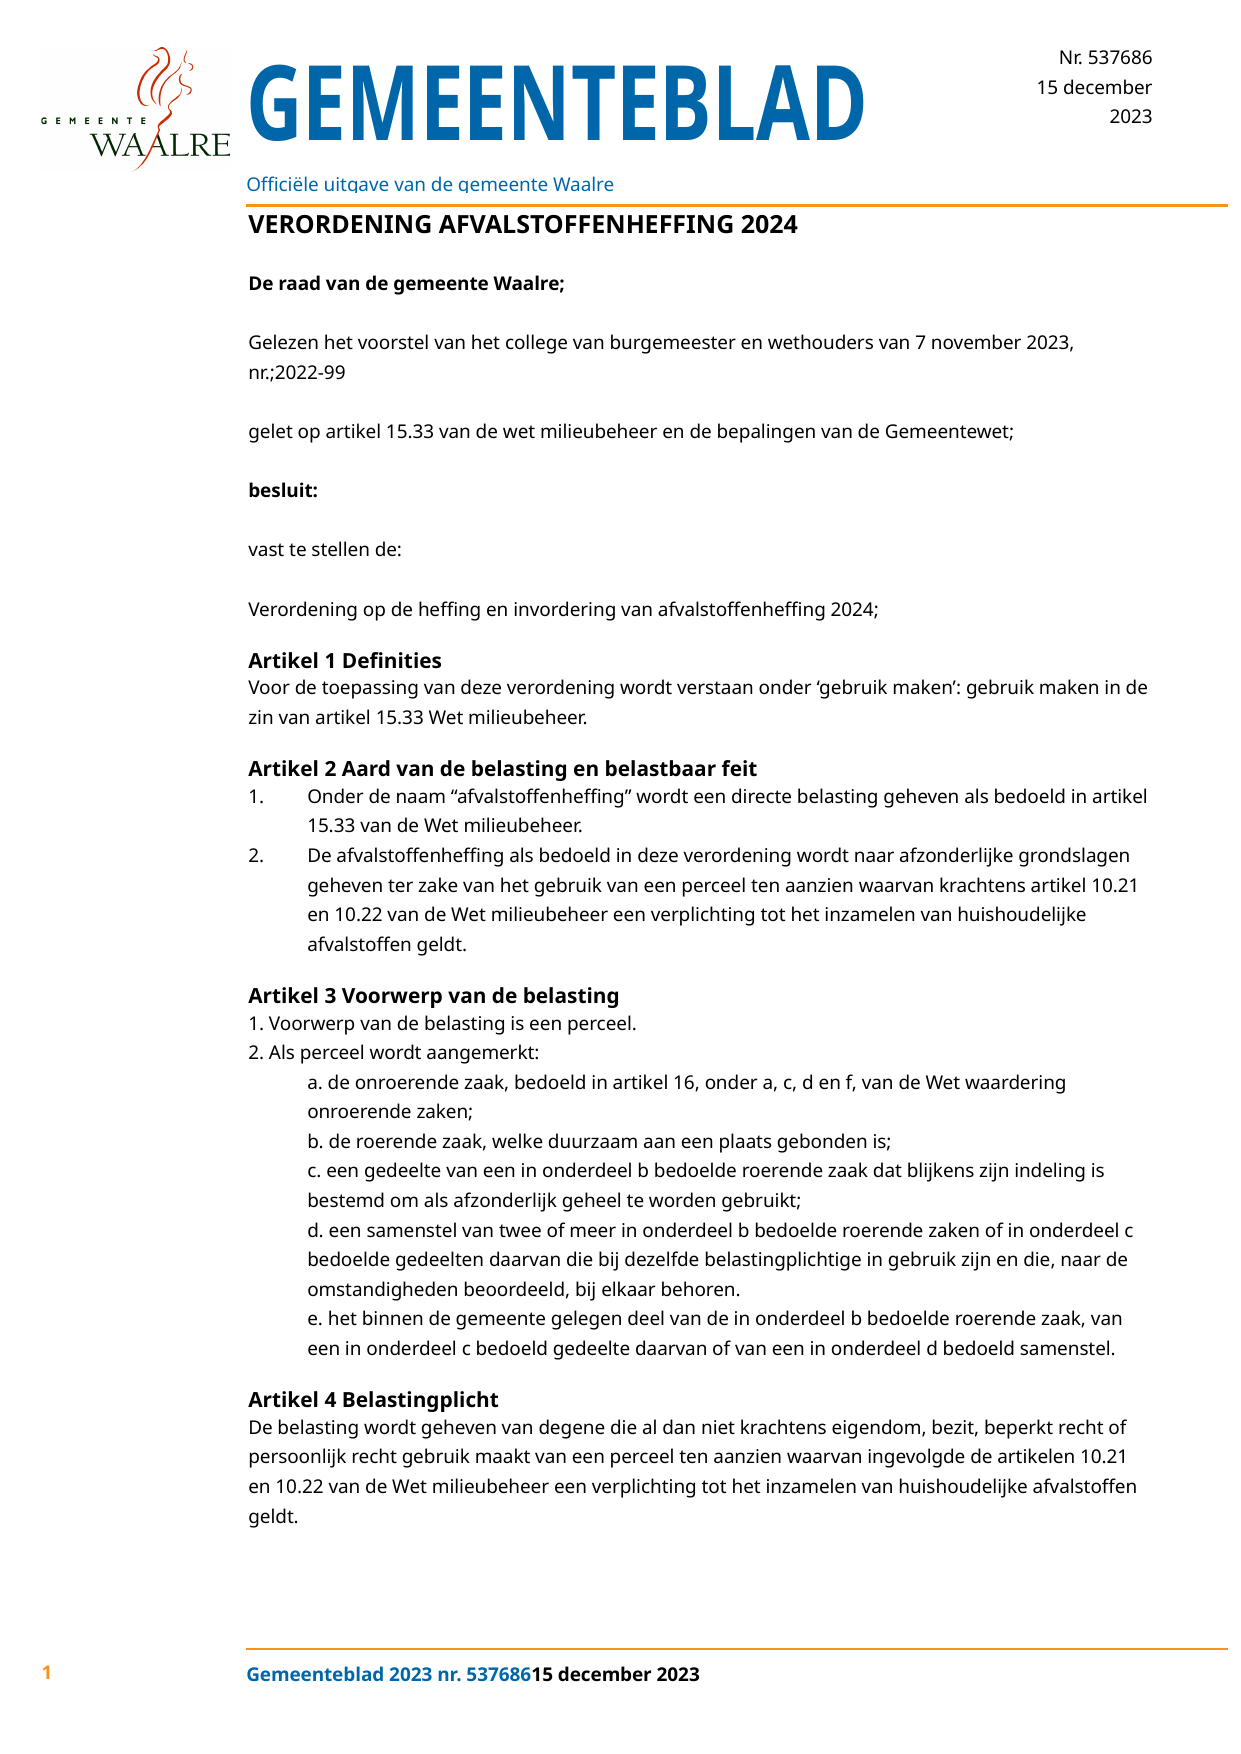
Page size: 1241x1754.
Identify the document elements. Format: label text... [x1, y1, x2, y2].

text 1. Voorwerp van de belasting is een perceel. [248, 1010, 1152, 1036]
text Artikel 1 Definities [248, 646, 1152, 674]
list Onder de naam “afvalstoffenheffing” wordt een directe belasting geheven als bedoeld in artikel 15.33 van de Wet milieubeheer. [248, 783, 1152, 838]
list e. het binnen de gemeente gelegen deel van de in onderdeel b bedoelde roerende zaak, van een in onderdeel c bedoeld gedeelte daarvan of van een in onderdeel d bedoeld samenstel. [248, 1306, 1152, 1361]
list c. een gedeelte van een in onderdeel b bedoelde roerende zaak dat blijkens zijn indeling is bestemd om als afzonderlijk geheel te worden gebruikt; [248, 1158, 1152, 1213]
text vast te stellen de: [248, 537, 1152, 562]
text Artikel 3 Voorwerp van de belasting [248, 981, 1152, 1010]
list a. de onroerende zaak, bedoeld in artikel 16, onder a, c, d en f, van de Wet waardering onroerende zaken; [248, 1069, 1152, 1124]
text Artikel 4 Belastingplicht [248, 1386, 1152, 1414]
text 2. Als perceel wordt aangemerkt: [248, 1039, 1152, 1065]
list d. een samenstel van twee of meer in onderdeel b bedoelde roerende zaken of in onderdeel c bedoelde gedeelten daarvan die bij dezelfde belastingplichtige in gebruik zijn en die, naar de omstandigheden beoordeeld, bij elkaar behoren. [248, 1217, 1152, 1302]
list b. de roerende zaak, welke duurzaam aan een plaats gebonden is; [248, 1128, 1152, 1154]
text Artikel 2 Aard van de belasting en belastbaar feit [248, 754, 1152, 783]
list De afvalstoffenheffing als bedoeld in deze verordening wordt naar afzonderlijke grondslagen geheven ter zake van het gebruik van een perceel ten aanzien waarvan krachtens artikel 10.21 en 10.22 van de Wet milieubeheer een verplichting tot het inzamelen van huishoudelijke afvalstoffen geldt. [248, 842, 1152, 957]
picture [41, 47, 231, 172]
text De raad van de gemeente Waalre; [248, 270, 1152, 296]
text besluit: [248, 477, 1152, 503]
text Verordening op de heffing en invordering van afvalstoffenheffing 2024; [248, 596, 1152, 621]
text Voor de toepassing van deze verordening wordt verstaan onder ‘gebruik maken’: gebruik maken in de zin van artikel 15.33 Wet milieubeheer. [248, 674, 1152, 730]
text Gelezen het voorstel van het college van burgemeester en wethouders van 7 november 2023, nr.;2022-99 [248, 329, 1152, 385]
text VERORDENING AFVALSTOFFENHEFFING 2024 [248, 207, 1152, 241]
text gelet op artikel 15.33 van de wet milieubeheer en de bepalingen van de Gemeentewet; [248, 418, 1152, 444]
text De belasting wordt geheven van degene die al dan niet krachtens eigendom, bezit, beperkt recht of persoonlijk recht gebruik maakt van een perceel ten aanzien waarvan ingevolgde de artikelen 10.21 en 10.22 van de Wet milieubeheer een verplichting tot het inzamelen van huishoudelijke afvalstoffen geldt. [248, 1414, 1152, 1528]
